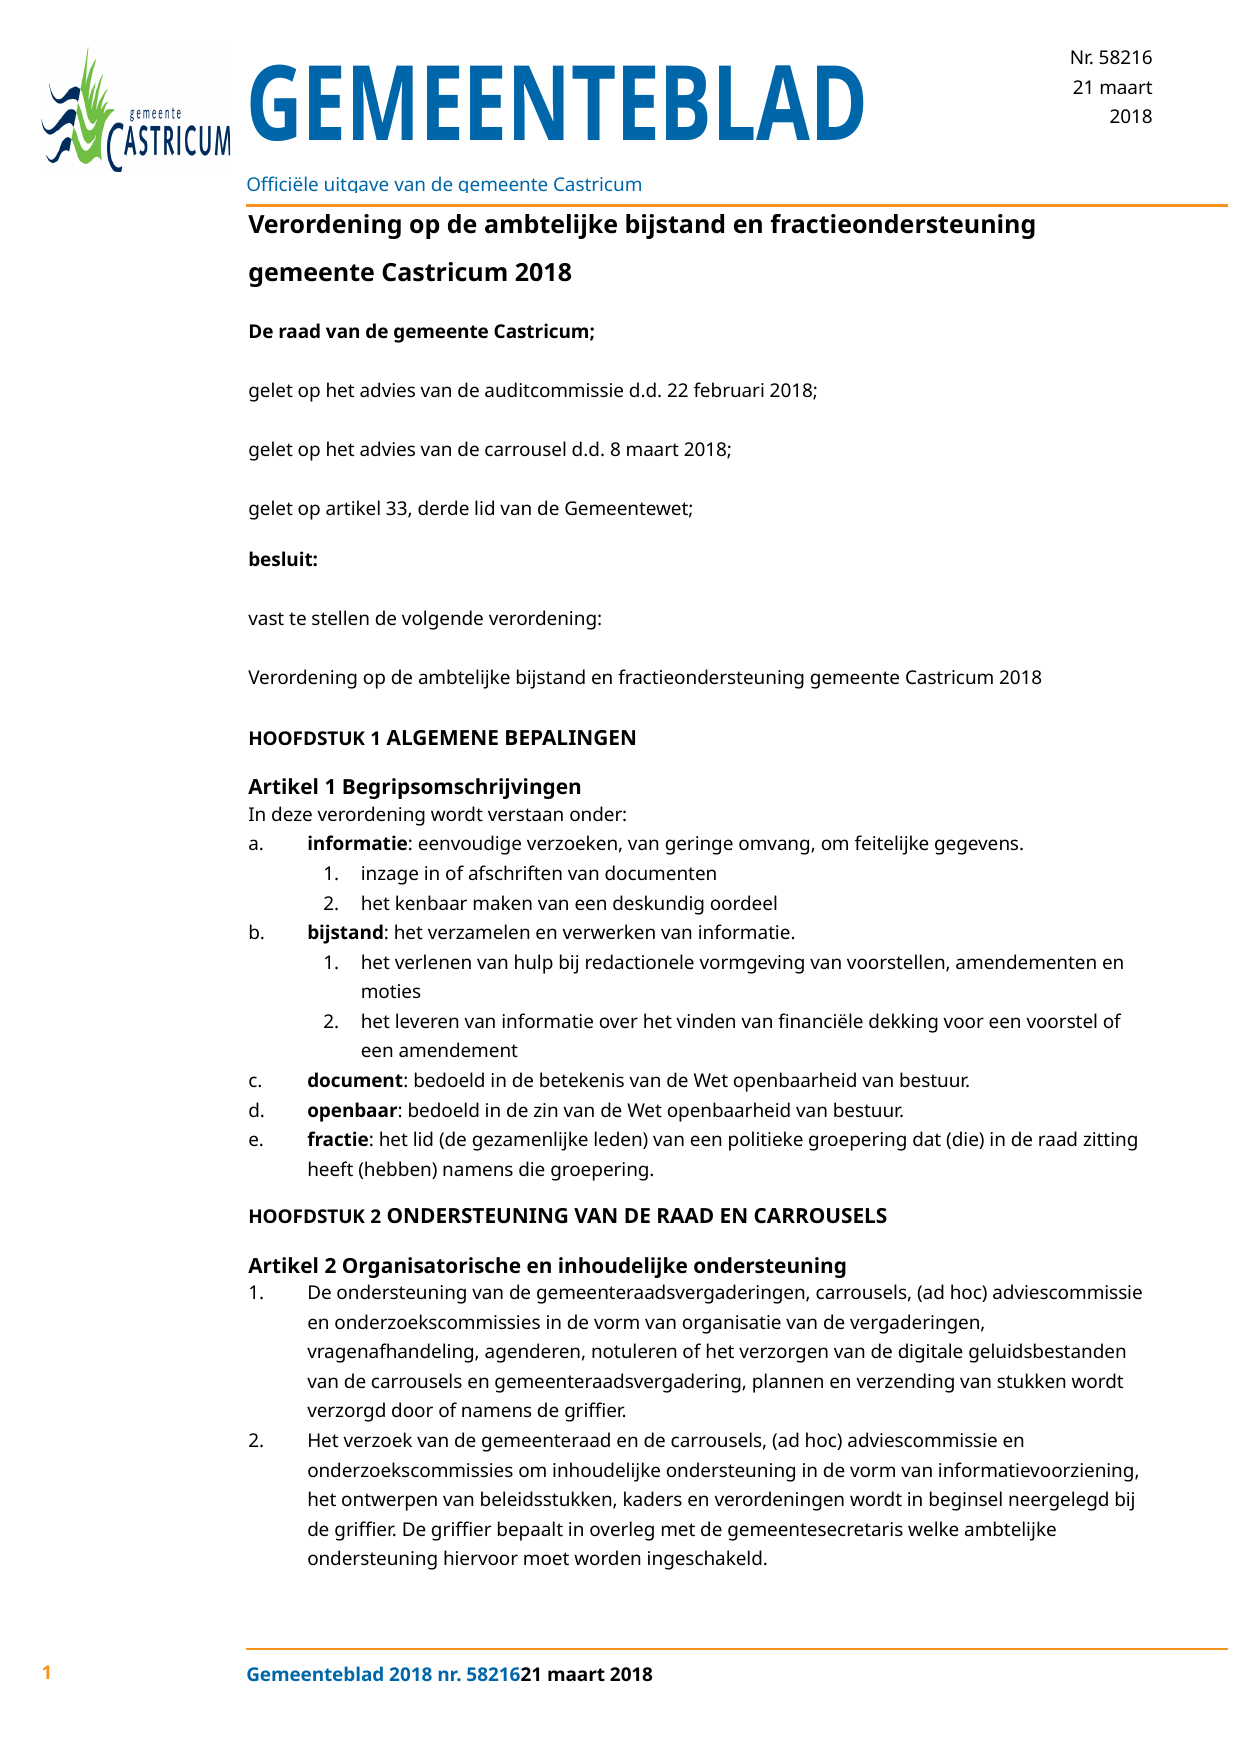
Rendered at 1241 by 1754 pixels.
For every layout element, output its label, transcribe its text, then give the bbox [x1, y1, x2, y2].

text vast te stellen de volgende verordening: [248, 605, 1152, 631]
text besluit: [248, 546, 1152, 571]
list inzage in of afschriften van documenten [323, 860, 1152, 886]
list De ondersteuning van de gemeenteraadsvergaderingen, carrousels, (ad hoc) adviescommissie en onderzoekscommissies in de vorm van organisatie van de vergaderingen, vragenafhandeling, agenderen, notuleren of het verzorgen van de digitale geluidsbestanden van de carrousels en gemeenteraadsvergadering, plannen en verzending van stukken wordt verzorgd door of namens de griffier. [248, 1279, 1152, 1423]
list fractie: het lid (de gezamenlijke leden) van een politieke groepering dat (die) in de raad zitting heeft (hebben) namens die groepering. [248, 1126, 1152, 1182]
text Verordening op de ambtelijke bijstand en fractieondersteuning gemeente Castricum 2018 [248, 207, 1152, 288]
text Artikel 1 Begripsomschrijvingen [248, 772, 1152, 801]
list document: bedoeld in de betekenis van de Wet openbaarheid van bestuur. [248, 1067, 1152, 1093]
text gelet op het advies van de carrousel d.d. 8 maart 2018; [248, 436, 1152, 462]
list het leveren van informatie over het vinden van financiële dekking voor een voorstel of een amendement [323, 1008, 1152, 1063]
list bijstand: het verzamelen en verwerken van informatie. [248, 919, 1152, 945]
list Het verzoek van de gemeenteraad en de carrousels, (ad hoc) adviescommissie en onderzoekscommissies om inhoudelijke ondersteuning in de vorm van informatievoorziening, het ontwerpen van beleidsstukken, kaders en verordeningen wordt in beginsel neergelegd bij de griffier. De griffier bepaalt in overleg met de gemeentesecretaris welke ambtelijke ondersteuning hiervoor moet worden ingeschakeld. [248, 1427, 1152, 1571]
text gelet op artikel 33, derde lid van de Gemeentewet; [248, 495, 1152, 521]
text Verordening op de ambtelijke bijstand en fractieondersteuning gemeente Castricum 2018 [248, 664, 1152, 690]
text De raad van de gemeente Castricum; [248, 318, 1152, 344]
list het verlenen van hulp bij redactionele vormgeving van voorstellen, amendementen en moties [323, 949, 1152, 1004]
text Artikel 2 Organisatorische en inhoudelijke ondersteuning [248, 1251, 1152, 1279]
picture [41, 47, 231, 172]
list informatie: eenvoudige verzoeken, van geringe omvang, om feitelijke gegevens. [248, 831, 1152, 856]
list openbaar: bedoeld in de zin van de Wet openbaarheid van bestuur. [248, 1097, 1152, 1122]
text HOOFDSTUK 1 ALGEMENE BEPALINGEN [248, 723, 1152, 752]
text In deze verordening wordt verstaan onder: [248, 801, 1152, 827]
list het kenbaar maken van een deskundig oordeel [323, 890, 1152, 915]
text gelet op het advies van de auditcommissie d.d. 22 februari 2018; [248, 377, 1152, 403]
text HOOFDSTUK 2 ONDERSTEUNING VAN DE RAAD EN CARROUSELS [248, 1202, 1152, 1230]
